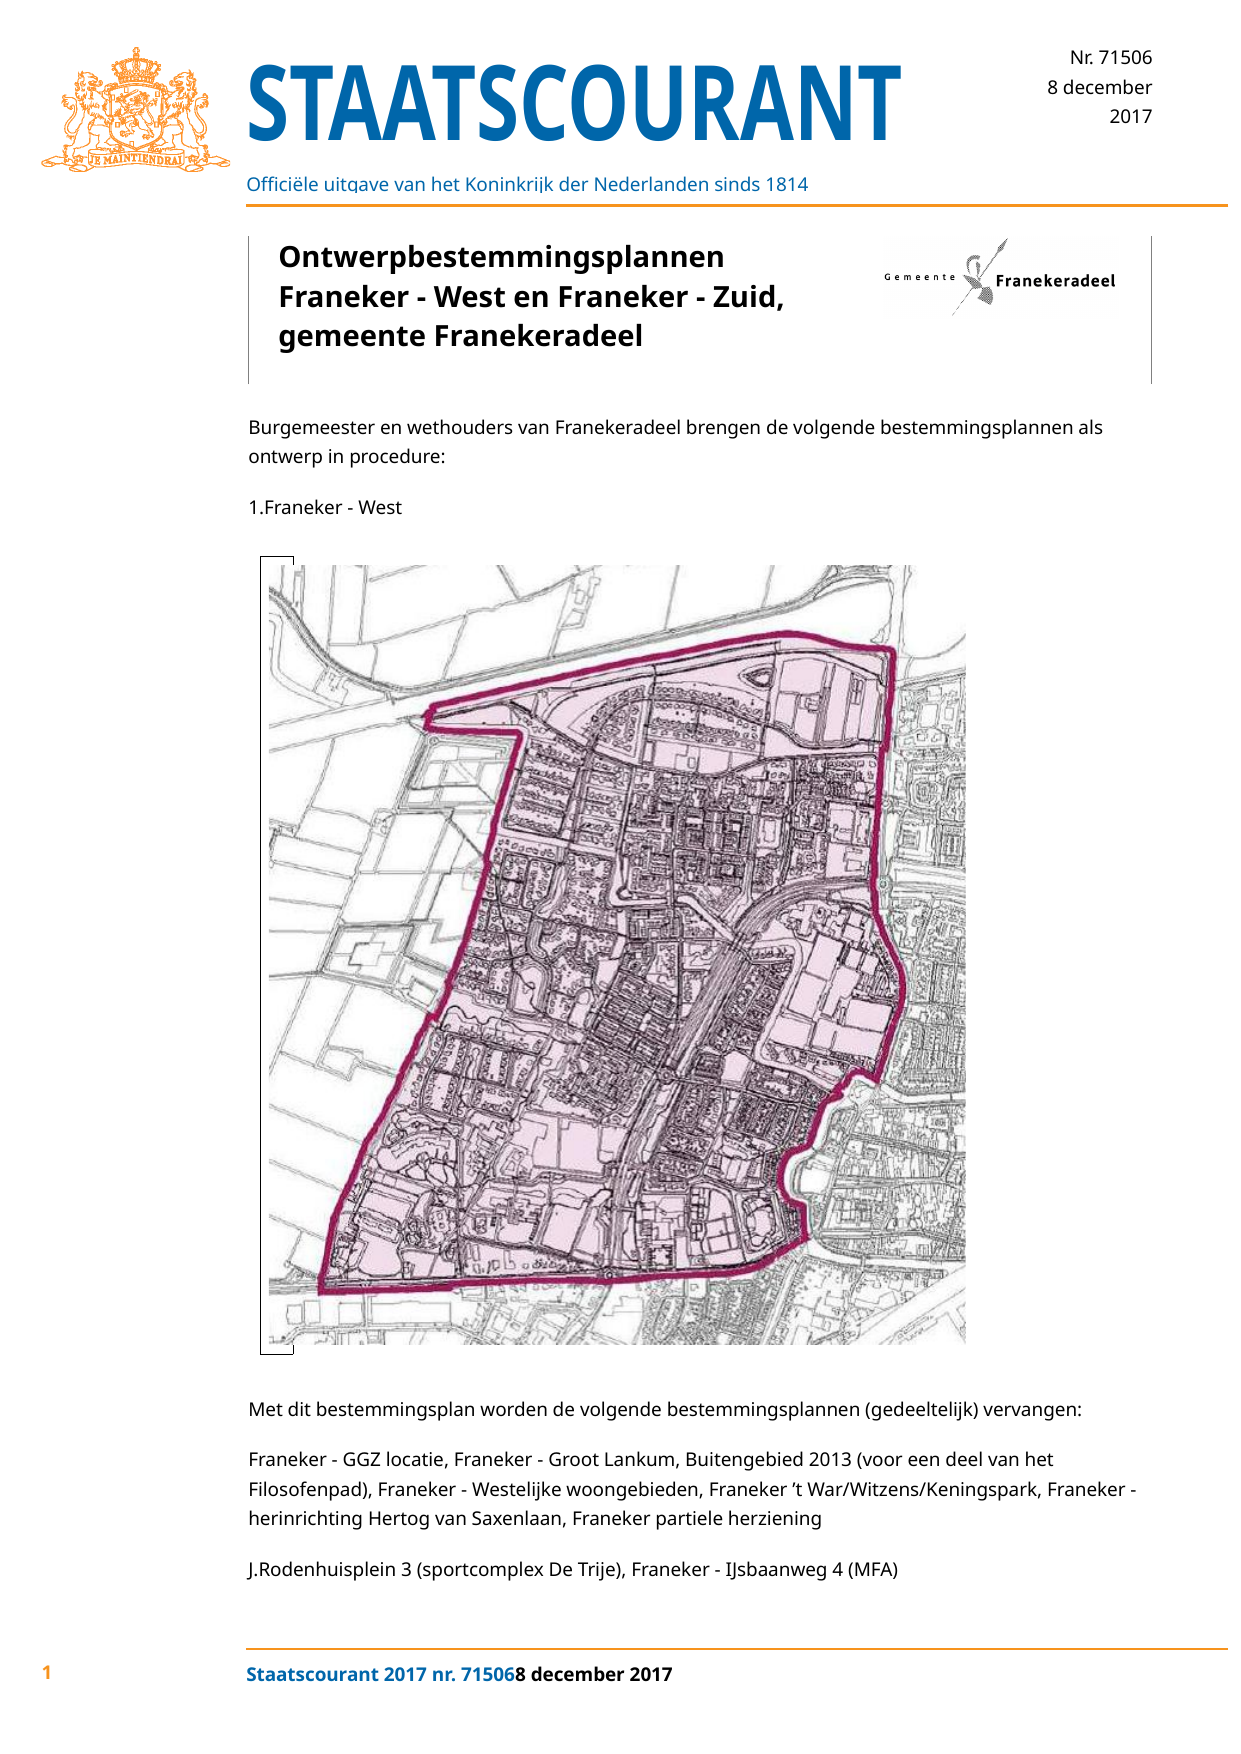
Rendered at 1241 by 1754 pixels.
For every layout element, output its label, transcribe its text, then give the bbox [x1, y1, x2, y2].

text 1.Franeker - West [248, 494, 1152, 520]
text J.Rodenhuisplein 3 (sportcomplex De Trije), Franeker - IJsbaanweg 4 (MFA) [248, 1556, 1152, 1582]
picture [41, 47, 231, 172]
text Met dit bestemmingsplan worden de volgende bestemmingsplannen (gedeeltelijk) vervangen: [248, 1396, 1152, 1422]
table_header [850, 236, 1151, 384]
table_header Ontwerpbestemmingsplannen Franeker - West en Franeker - Zuid, gemeente Franekeradeel [249, 236, 850, 384]
text Franeker - GGZ locatie, Franeker - Groot Lankum, Buitengebied 2013 (voor een deel van het Filosofenpad), Franeker - Westelijke woongebieden, Franeker ’t War/Witzens/Keningspark, Franeker - herinrichting Hertog van Saxenlaan, Franeker partiele herziening [248, 1446, 1152, 1531]
picture [268, 565, 966, 1345]
text Burgemeester en wethouders van Franekeradeel brengen de volgende bestemmingsplannen als ontwerp in procedure: [248, 414, 1152, 469]
picture [882, 236, 1119, 319]
